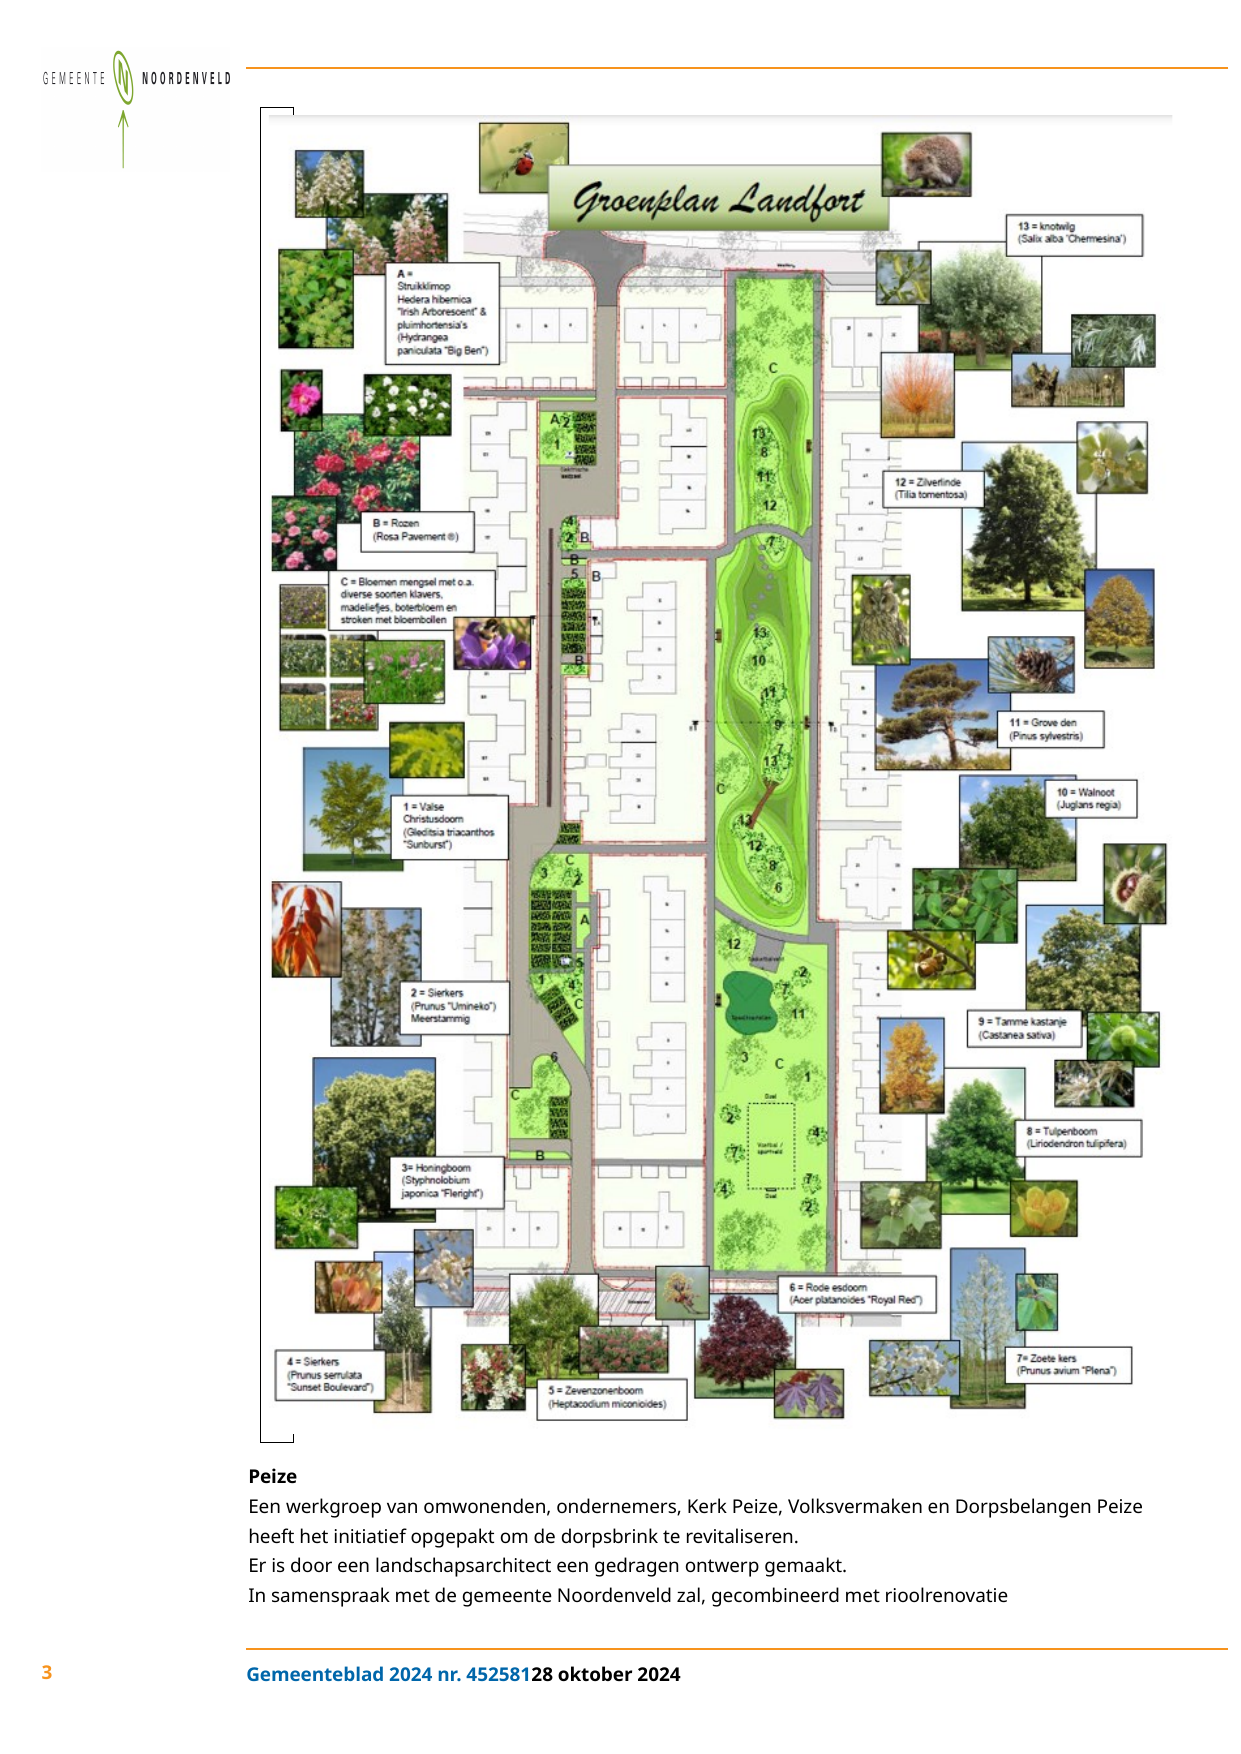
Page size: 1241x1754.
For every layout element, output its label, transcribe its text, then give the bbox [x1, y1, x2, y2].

text Een werkgroep van omwonenden, ondernemers, Kerk Peize, Volksvermaken en Dorpsbelangen Peize heeft het initiatief opgepakt om de dorpsbrink te revitaliseren. [248, 1493, 1152, 1549]
text Peize [248, 1464, 1152, 1489]
picture [41, 47, 231, 172]
picture [268, 115, 1173, 1434]
text Er is door een landschapsarchitect een gedragen ontwerp gemaakt. [248, 1552, 1152, 1578]
text In samenspraak met de gemeente Noordenveld zal, gecombineerd met rioolrenovatie [248, 1582, 1152, 1608]
